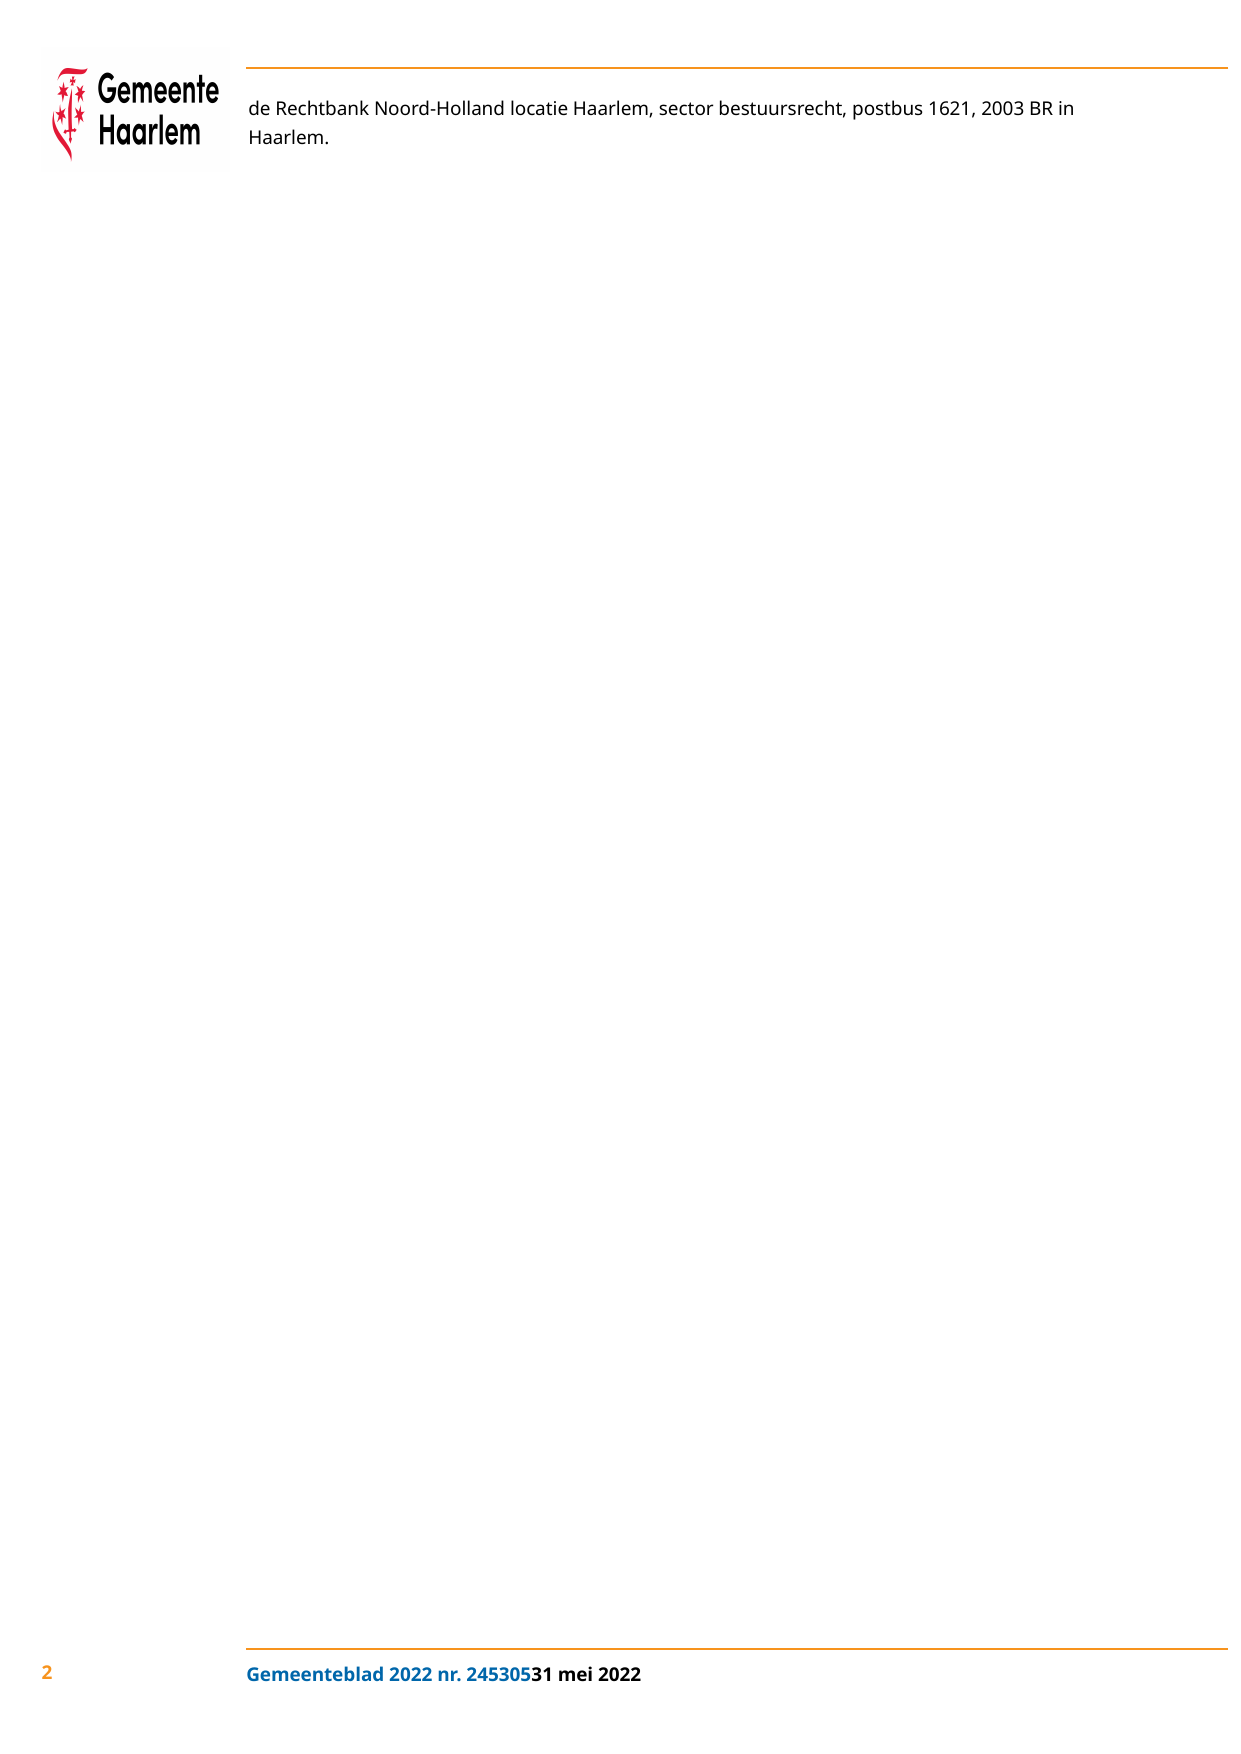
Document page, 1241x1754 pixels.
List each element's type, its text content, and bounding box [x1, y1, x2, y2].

picture [41, 47, 231, 172]
text de Rechtbank Noord-Holland locatie Haarlem, sector bestuursrecht, postbus 1621, 2003 BR in Haarlem. [248, 95, 1152, 150]
